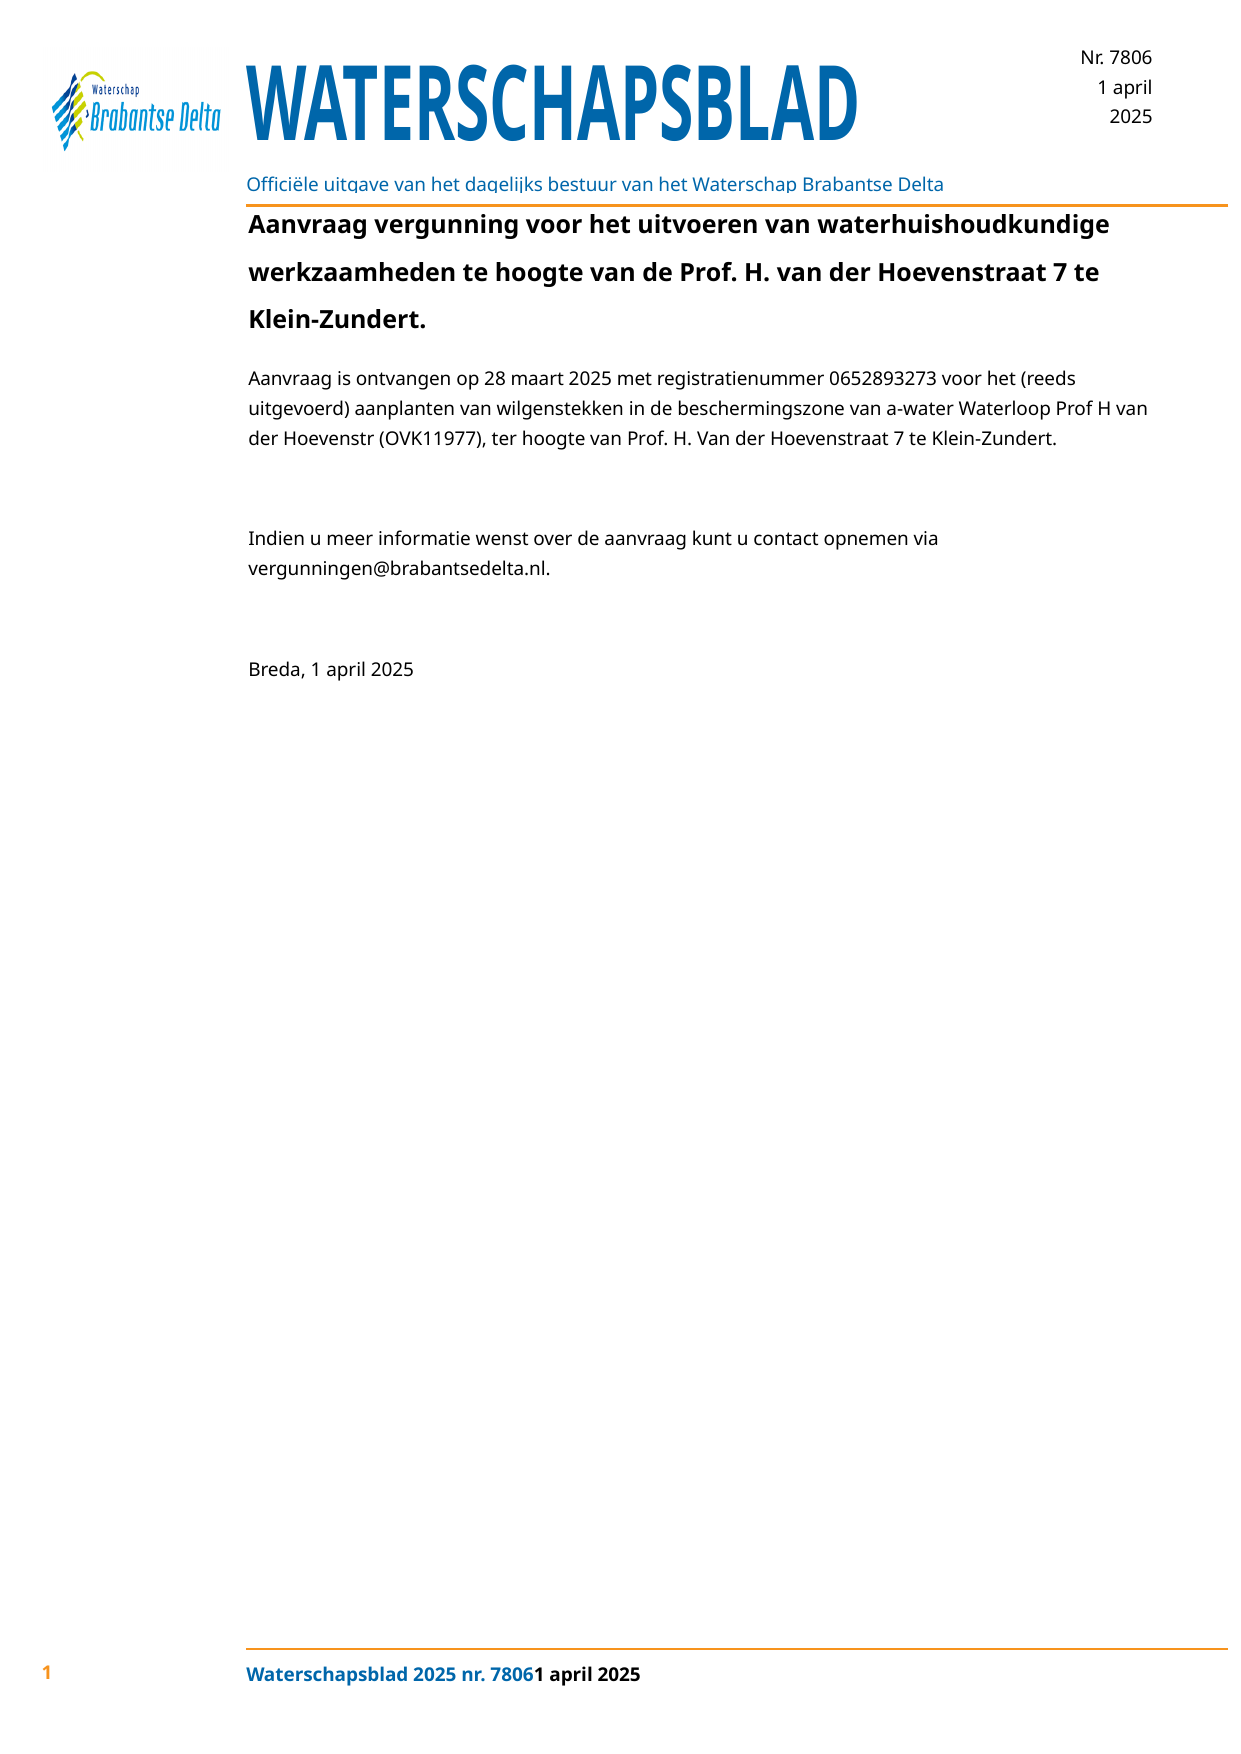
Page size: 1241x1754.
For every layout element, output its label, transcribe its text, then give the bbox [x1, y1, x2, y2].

text Indien u meer informatie wenst over de aanvraag kunt u contact opnemen via vergunningen@brabantsedelta.nl. [248, 526, 1152, 581]
text Breda, 1 april 2025 [248, 656, 1152, 682]
picture [41, 47, 231, 172]
text Aanvraag is ontvangen op 28 maart 2025 met registratienummer 0652893273 voor het (reeds uitgevoerd) aanplanten van wilgenstekken in de beschermingszone van a-water Waterloop Prof H van der Hoevenstr (OVK11977), ter hoogte van Prof. H. Van der Hoevenstraat 7 te Klein-Zundert. [248, 366, 1152, 450]
text Aanvraag vergunning voor het uitvoeren van waterhuishoudkundige werkzaamheden te hoogte van de Prof. H. van der Hoevenstraat 7 te Klein-Zundert. [248, 207, 1152, 336]
